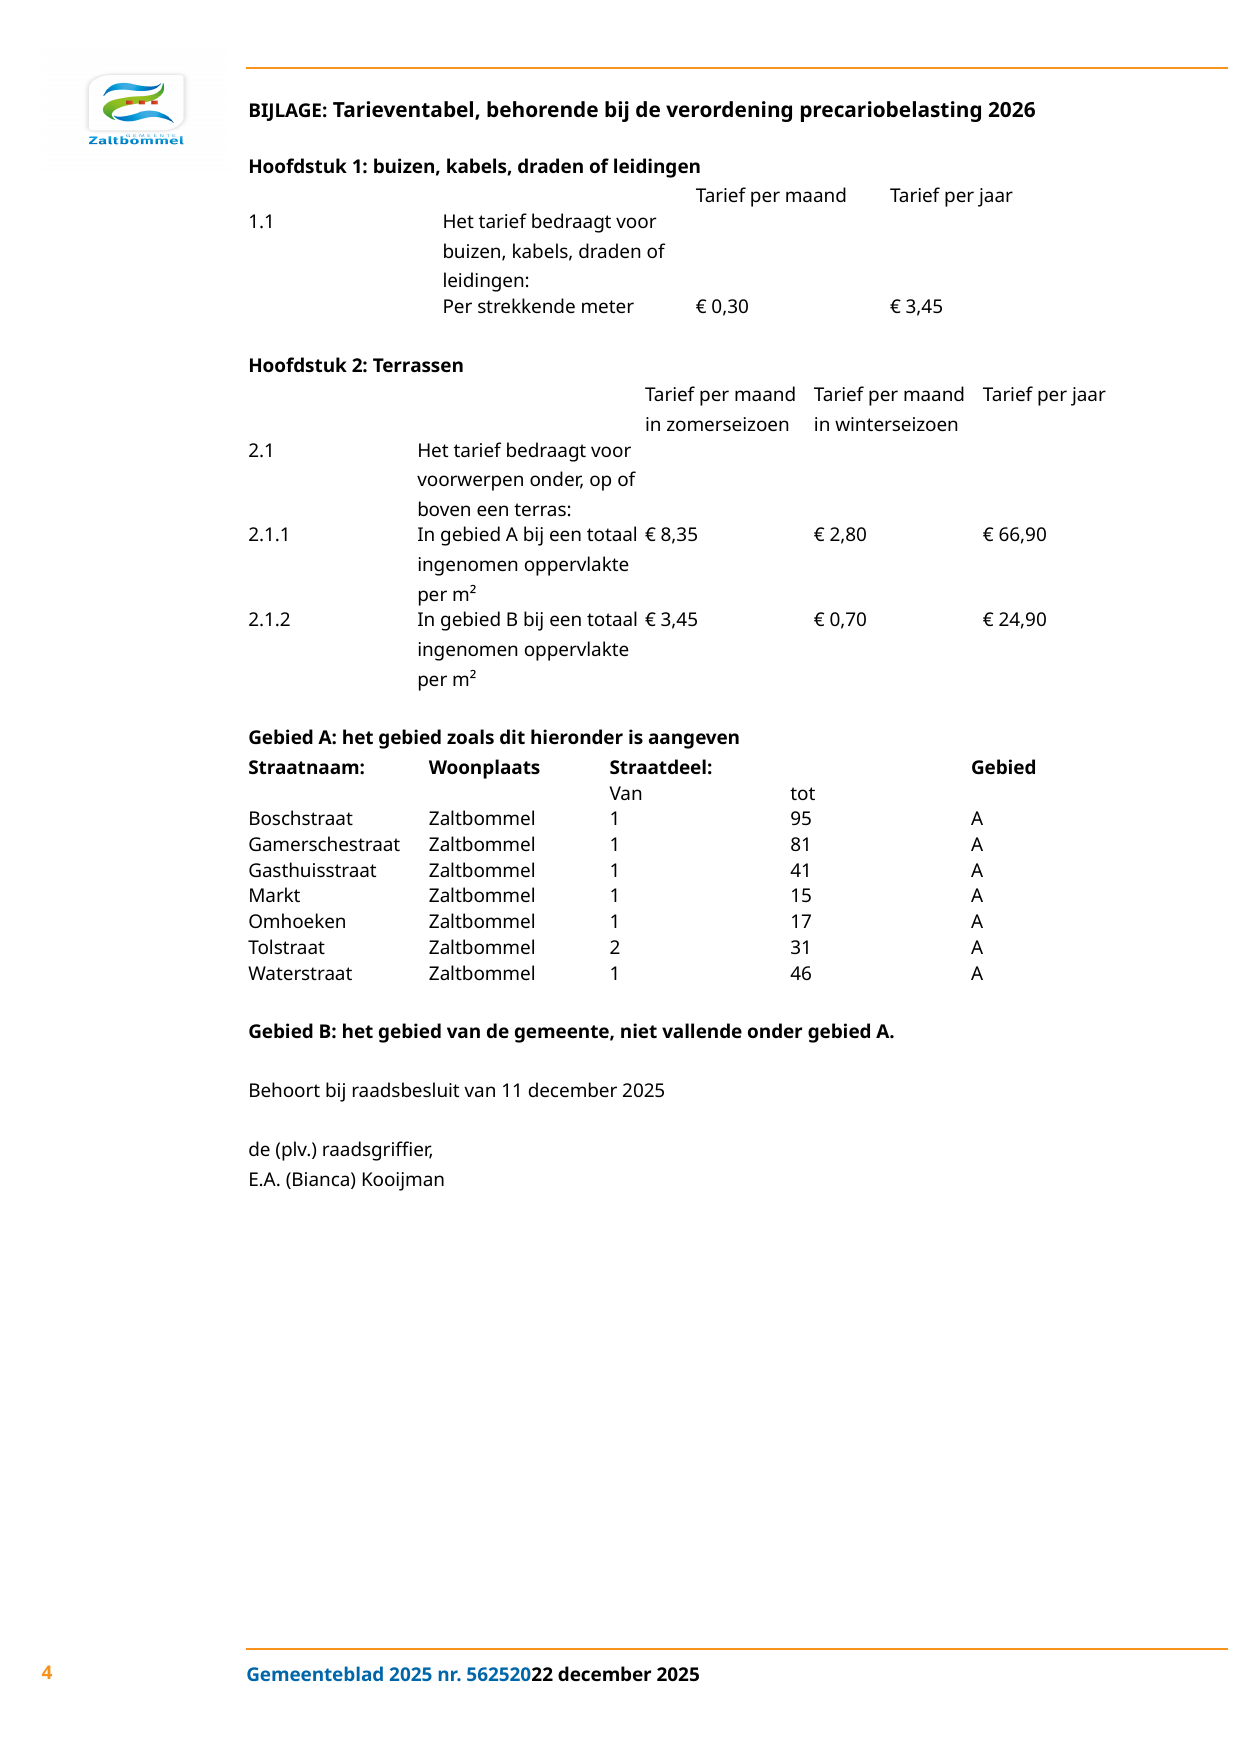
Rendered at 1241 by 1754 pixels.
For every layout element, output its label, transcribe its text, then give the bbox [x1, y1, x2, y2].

table_cell € 24,90 [983, 607, 1152, 691]
table_cell € 3,45 [890, 293, 1152, 319]
table_cell Per strekkende meter [442, 293, 696, 319]
table_cell In gebied A bij een totaal ingenomen oppervlakte per m² [417, 522, 645, 607]
table_header Tarief per maand in zomerseizoen [645, 381, 814, 437]
table_header Tarief per maand [696, 183, 890, 208]
table_cell Zaltbommel [429, 831, 609, 857]
table_cell 1 [609, 857, 790, 883]
table_cell 31 [790, 934, 971, 960]
table_cell 15 [790, 883, 971, 908]
table_cell 1 [609, 805, 790, 831]
table_cell Van [609, 780, 790, 805]
table_header Gebied [971, 754, 1152, 780]
table_cell [429, 780, 609, 805]
text BIJLAGE: Tarieventabel, behorende bij de verordening precariobelasting 2026 [248, 95, 1152, 123]
table_cell Gamerschestraat [248, 831, 429, 857]
table_cell A [971, 934, 1152, 960]
table_cell A [971, 831, 1152, 857]
table_cell 17 [790, 908, 971, 934]
table_cell € 0,30 [696, 293, 890, 319]
table_cell Gasthuisstraat [248, 857, 429, 883]
table_header Tarief per maand in winterseizoen [814, 381, 983, 437]
table_cell Zaltbommel [429, 934, 609, 960]
table_cell [814, 437, 983, 522]
table_cell 1 [609, 960, 790, 986]
table_cell Boschstraat [248, 805, 429, 831]
table_cell Het tarief bedraagt voor voorwerpen onder, op of boven een terras: [417, 437, 645, 522]
table_cell € 0,70 [814, 607, 983, 691]
table_cell 2 [609, 934, 790, 960]
table_header Straatnaam: [248, 754, 429, 780]
table_header Straatdeel: [609, 754, 790, 780]
table_header [442, 183, 696, 208]
table_cell Omhoeken [248, 908, 429, 934]
text Hoofdstuk 1: buizen, kabels, draden of leidingen [248, 153, 1152, 179]
table_cell Zaltbommel [429, 908, 609, 934]
text Gebied B: het gebied van de gemeente, niet vallende onder gebied A. [248, 1018, 1152, 1044]
table_cell A [971, 805, 1152, 831]
table_cell [248, 780, 429, 805]
table_cell 2.1.2 [248, 607, 417, 691]
text de (plv.) raadsgriffier, [248, 1137, 1152, 1162]
table_cell € 3,45 [645, 607, 814, 691]
table_header [248, 381, 417, 437]
text Hoofdstuk 2: Terrassen [248, 352, 1152, 377]
table_cell 2.1.1 [248, 522, 417, 607]
table_cell A [971, 908, 1152, 934]
table_cell 1 [609, 883, 790, 908]
table_cell 95 [790, 805, 971, 831]
table_cell Tolstraat [248, 934, 429, 960]
table_cell € 2,80 [814, 522, 983, 607]
table_cell A [971, 857, 1152, 883]
table_cell 46 [790, 960, 971, 986]
table_header [790, 754, 971, 780]
table_header Tarief per jaar [983, 381, 1152, 437]
table_cell Zaltbommel [429, 857, 609, 883]
table_cell 1 [609, 908, 790, 934]
table_cell 81 [790, 831, 971, 857]
table_cell [696, 208, 890, 293]
table_cell Zaltbommel [429, 960, 609, 986]
table_cell Het tarief bedraagt voor buizen, kabels, draden of leidingen: [442, 208, 696, 293]
table_cell A [971, 960, 1152, 986]
table_cell 1.1 [248, 208, 442, 293]
table_cell € 8,35 [645, 522, 814, 607]
table_cell [248, 293, 442, 319]
table_cell Waterstraat [248, 960, 429, 986]
picture [41, 47, 231, 172]
table_cell [645, 437, 814, 522]
table_cell [890, 208, 1152, 293]
table_cell [983, 437, 1152, 522]
text E.A. (Bianca) Kooijman [248, 1166, 1152, 1192]
table_cell 41 [790, 857, 971, 883]
table_header Tarief per jaar [890, 183, 1152, 208]
table_header [417, 381, 645, 437]
table_cell [971, 780, 1152, 805]
table_cell In gebied B bij een totaal ingenomen oppervlakte per m² [417, 607, 645, 691]
table_header Woonplaats [429, 754, 609, 780]
text Gebied A: het gebied zoals dit hieronder is aangeven [248, 724, 1152, 750]
table_cell 1 [609, 831, 790, 857]
table_cell Zaltbommel [429, 883, 609, 908]
table_header [248, 183, 442, 208]
table_cell Zaltbommel [429, 805, 609, 831]
table_cell tot [790, 780, 971, 805]
table_cell € 66,90 [983, 522, 1152, 607]
table_cell Markt [248, 883, 429, 908]
table_cell A [971, 883, 1152, 908]
table_cell 2.1 [248, 437, 417, 522]
text Behoort bij raadsbesluit van 11 december 2025 [248, 1077, 1152, 1103]
